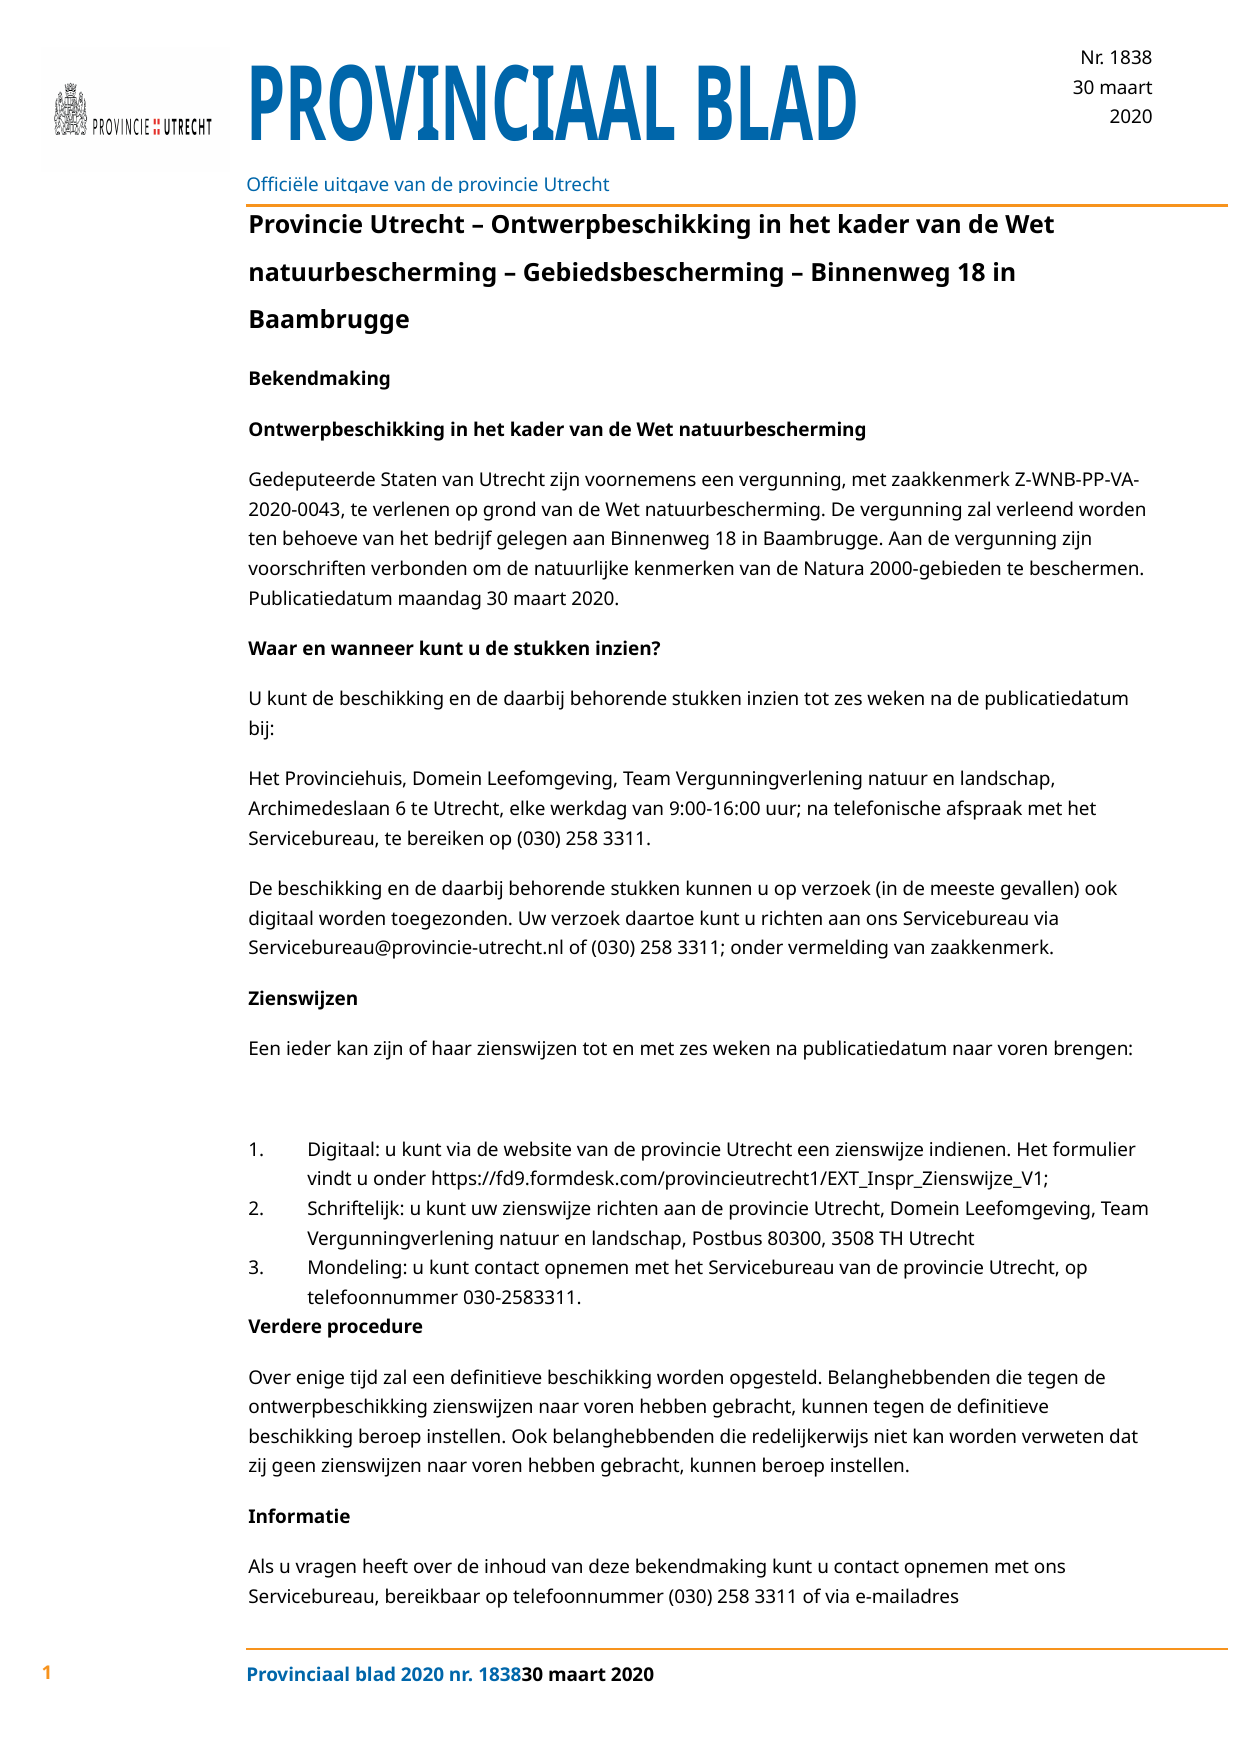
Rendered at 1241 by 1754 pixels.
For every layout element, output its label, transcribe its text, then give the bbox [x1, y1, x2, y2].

text Provincie Utrecht – Ontwerpbeschikking in het kader van de Wet natuurbescherming – Gebiedsbescherming – Binnenweg 18 in Baambrugge [248, 207, 1152, 336]
text Verdere procedure [248, 1313, 1152, 1339]
text De beschikking en de daarbij behorende stukken kunnen u op verzoek (in de meeste gevallen) ook digitaal worden toegezonden. Uw verzoek daartoe kunt u richten aan ons Servicebureau via Servicebureau@provincie-utrecht.nl of (030) 258 3311; onder vermelding van zaakkenmerk. [248, 875, 1152, 960]
text Bekendmaking [248, 366, 1152, 391]
picture [41, 47, 231, 172]
list Digitaal: u kunt via de website van de provincie Utrecht een zienswijze indienen. Het formulier vindt u onder https://fd9.formdesk.com/provincieutrecht1/EXT_Inspr_Zienswijze_V1; [248, 1136, 1152, 1191]
text Waar en wanneer kunt u de stukken inzien? [248, 635, 1152, 661]
text Als u vragen heeft over de inhoud van deze bekendmaking kunt u contact opnemen met ons Servicebureau, bereikbaar op telefoonnummer (030) 258 3311 of via e-mailadres [248, 1553, 1152, 1609]
text Een ieder kan zijn of haar zienswijzen tot en met zes weken na publicatiedatum naar voren brengen: [248, 1035, 1152, 1061]
text Informatie [248, 1503, 1152, 1529]
text Ontwerpbeschikking in het kader van de Wet natuurbescherming [248, 416, 1152, 442]
list Mondeling: u kunt contact opnemen met het Servicebureau van de provincie Utrecht, op telefoonnummer 030-2583311. [248, 1254, 1152, 1309]
text Over enige tijd zal een definitieve beschikking worden opgesteld. Belanghebbenden die tegen de ontwerpbeschikking zienswijzen naar voren hebben gebracht, kunnen tegen de definitieve beschikking beroep instellen. Ook belanghebbenden die redelijkerwijs niet kan worden verweten dat zij geen zienswijzen naar voren hebben gebracht, kunnen beroep instellen. [248, 1364, 1152, 1478]
text Zienswijzen [248, 985, 1152, 1010]
text Gedeputeerde Staten van Utrecht zijn voornemens een vergunning, met zaakkenmerk Z-WNB-PP-VA-2020-0043, te verlenen op grond van de Wet natuurbescherming. De vergunning zal verleend worden ten behoeve van het bedrijf gelegen aan Binnenweg 18 in Baambrugge. Aan de vergunning zijn voorschriften verbonden om de natuurlijke kenmerken van de Natura 2000-gebieden te beschermen. Publicatiedatum maandag 30 maart 2020. [248, 466, 1152, 610]
list Schriftelijk: u kunt uw zienswijze richten aan de provincie Utrecht, Domein Leefomgeving, Team Vergunningverlening natuur en landschap, Postbus 80300, 3508 TH Utrecht [248, 1195, 1152, 1250]
text U kunt de beschikking en de daarbij behorende stukken inzien tot zes weken na de publicatiedatum bij: [248, 686, 1152, 741]
text Het Provinciehuis, Domein Leefomgeving, Team Vergunningverlening natuur en landschap, Archimedeslaan 6 te Utrecht, elke werkdag van 9:00-16:00 uur; na telefonische afspraak met het Servicebureau, te bereiken op (030) 258 3311. [248, 766, 1152, 850]
